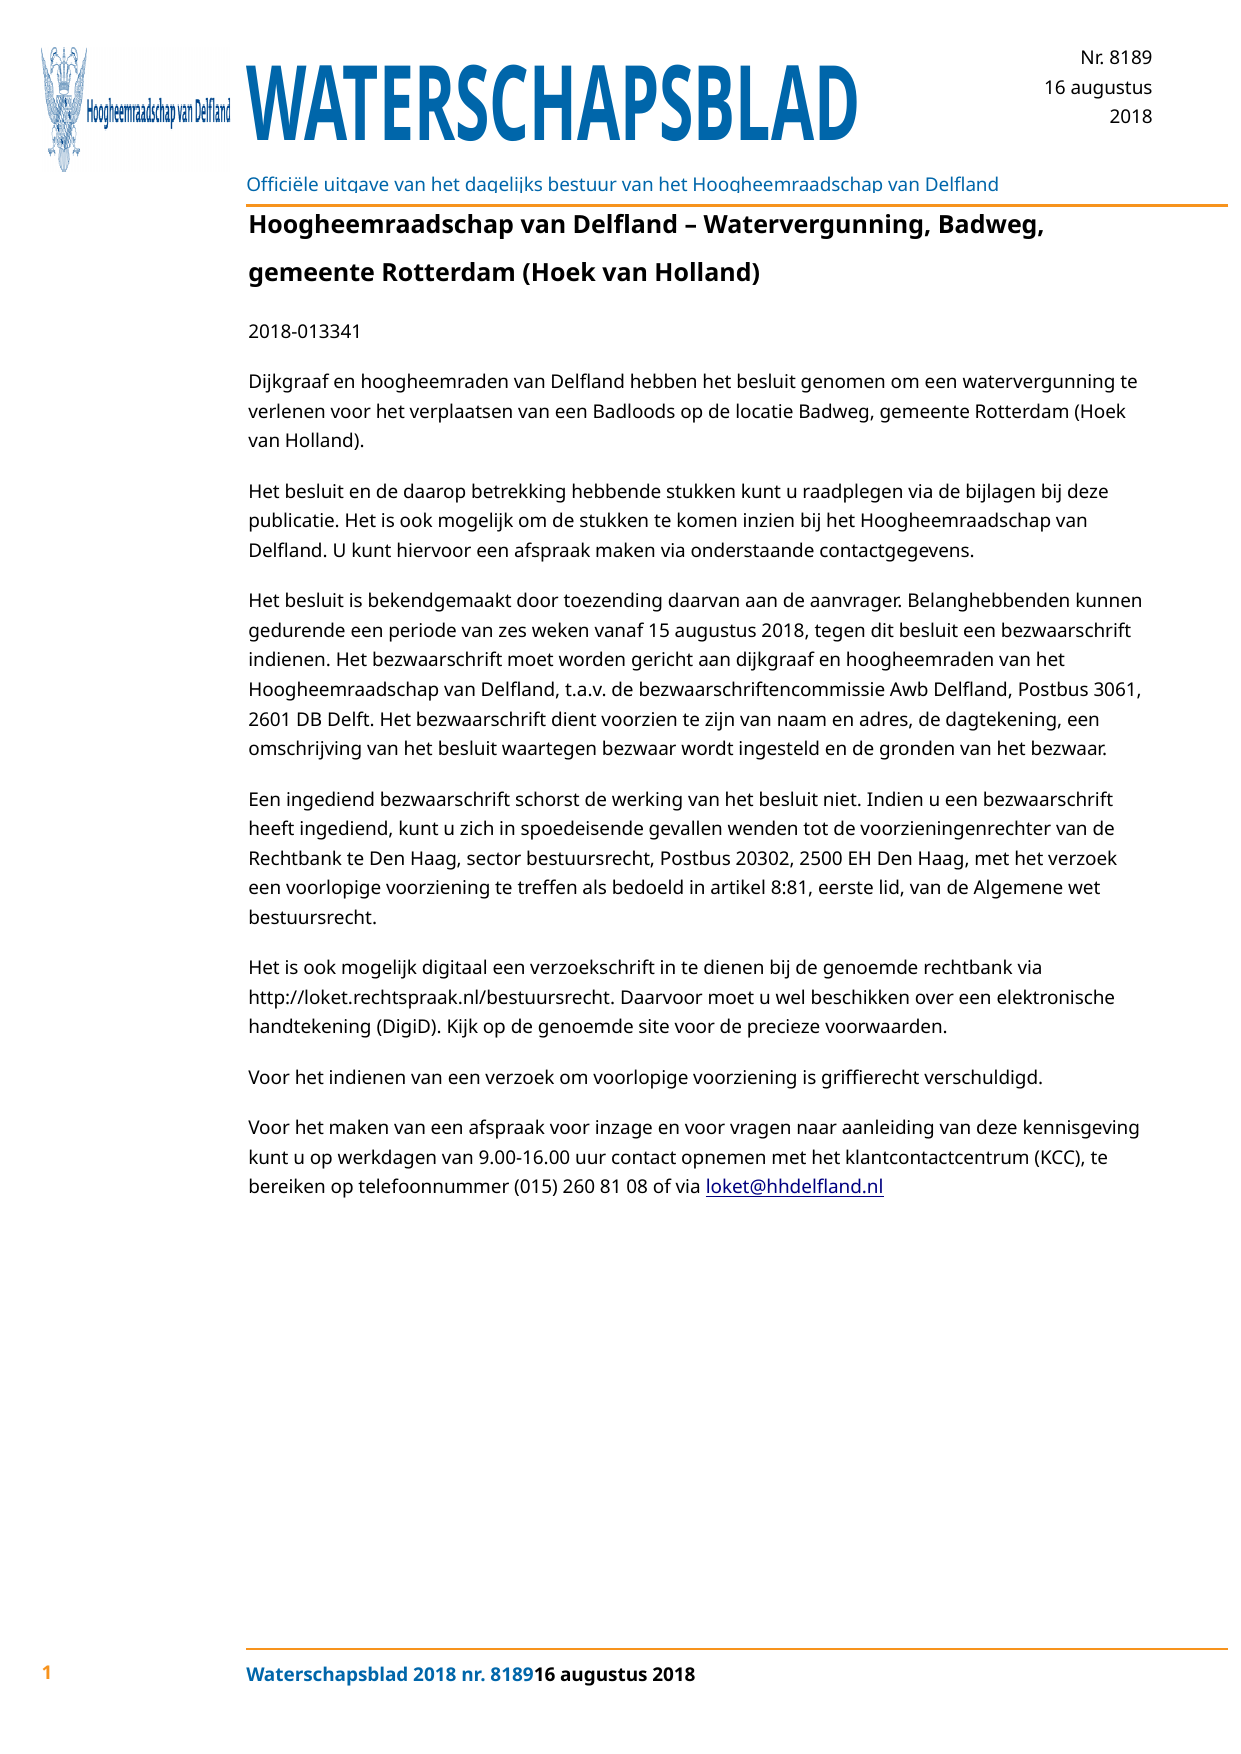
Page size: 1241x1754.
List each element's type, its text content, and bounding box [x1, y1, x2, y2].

text 2018-013341 [248, 318, 1152, 344]
text Voor het indienen van een verzoek om voorlopige voorziening is griffierecht verschuldigd. [248, 1064, 1152, 1090]
text Voor het maken van een afspraak voor inzage en voor vragen naar aanleiding van deze kennisgeving kunt u op werkdagen van 9.00-16.00 uur contact opnemen met het klantcontactcentrum (KCC), te bereiken op telefoonnummer (015) 260 81 08 of via loket@hhdelfland.nl [248, 1114, 1152, 1199]
text Een ingediend bezwaarschrift schorst de werking van het besluit niet. Indien u een bezwaarschrift heeft ingediend, kunt u zich in spoedeisende gevallen wenden tot de voorzieningenrechter van de Rechtbank te Den Haag, sector bestuursrecht, Postbus 20302, 2500 EH Den Haag, met het verzoek een voorlopige voorziening te treffen als bedoeld in artikel 8:81, eerste lid, van de Algemene wet bestuursrecht. [248, 786, 1152, 930]
text Het is ook mogelijk digitaal een verzoekschrift in te dienen bij de genoemde rechtbank via http://loket.rechtspraak.nl/bestuursrecht. Daarvoor moet u wel beschikken over een elektronische handtekening (DigiD). Kijk op de genoemde site voor de precieze voorwaarden. [248, 954, 1152, 1039]
text Het besluit en de daarop betrekking hebbende stukken kunt u raadplegen via de bijlagen bij deze publicatie. Het is ook mogelijk om de stukken te komen inzien bij het Hoogheemraadschap van Delfland. U kunt hiervoor een afspraak maken via onderstaande contactgegevens. [248, 478, 1152, 563]
picture [41, 47, 231, 172]
text Het besluit is bekendgemaakt door toezending daarvan aan de aanvrager. Belanghebbenden kunnen gedurende een periode van zes weken vanaf 15 augustus 2018, tegen dit besluit een bezwaarschrift indienen. Het bezwaarschrift moet worden gericht aan dijkgraaf en hoogheemraden van het Hoogheemraadschap van Delfland, t.a.v. de bezwaarschriftencommissie Awb Delfland, Postbus 3061, 2601 DB Delft. Het bezwaarschrift dient voorzien te zijn van naam en adres, de dagtekening, een omschrijving van het besluit waartegen bezwaar wordt ingesteld en de gronden van het bezwaar. [248, 587, 1152, 761]
text Hoogheemraadschap van Delfland – Watervergunning, Badweg, gemeente Rotterdam (Hoek van Holland) [248, 207, 1152, 288]
text Dijkgraaf en hoogheemraden van Delfland hebben het besluit genomen om een watervergunning te verlenen voor het verplaatsen van een Badloods op de locatie Badweg, gemeente Rotterdam (Hoek van Holland). [248, 368, 1152, 453]
